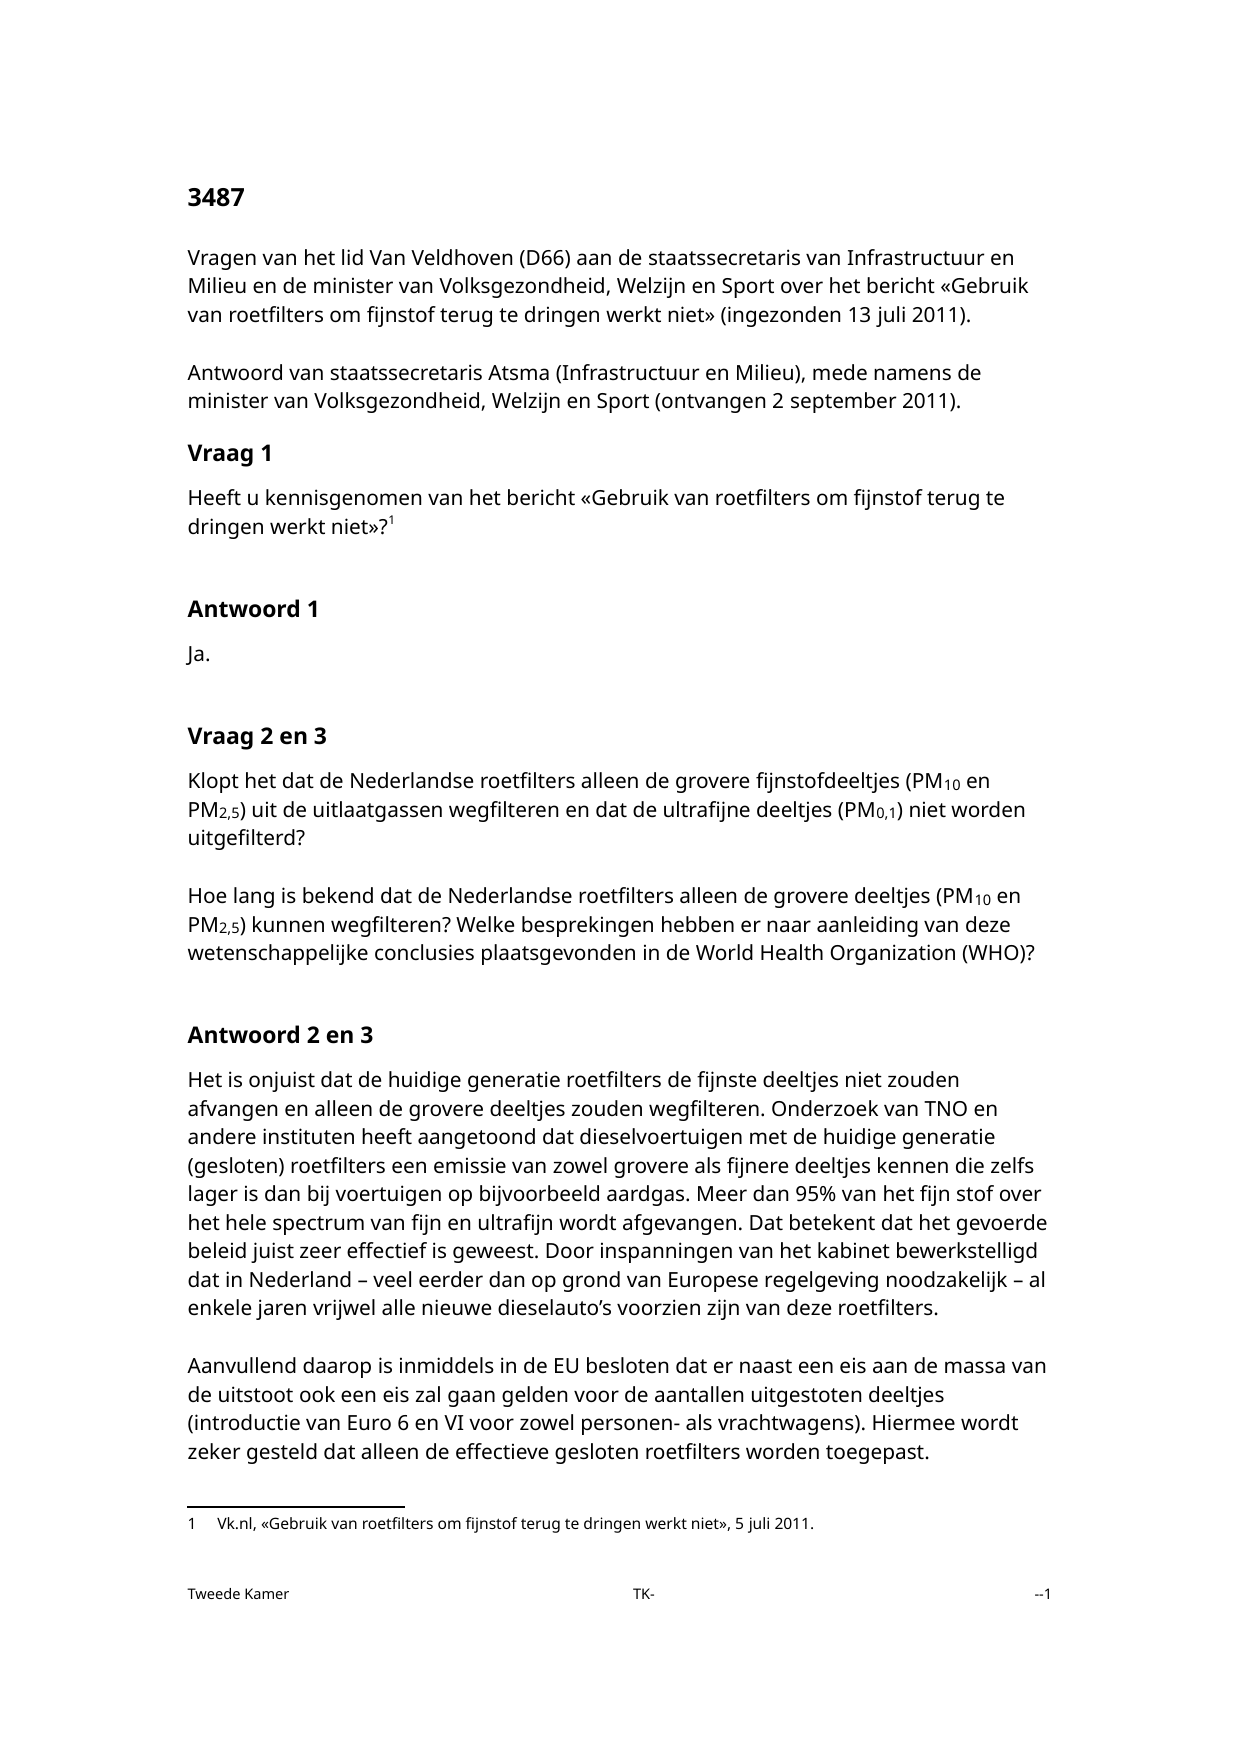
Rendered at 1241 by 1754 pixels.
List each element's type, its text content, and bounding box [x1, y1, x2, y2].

text 3487 [187, 179, 1053, 213]
subtitle Antwoord 2 en 3 [187, 1019, 1053, 1051]
text Klopt het dat de Nederlandse roetfilters alleen de grovere fijnstofdeeltjes (PM10 en PM2,5) uit de uitlaatgassen wegfilteren en dat de ultrafijne deeltjes (PM0,1) niet worden uitgefilterd? [187, 766, 1053, 852]
text Hoe lang is bekend dat de Nederlandse roetfilters alleen de grovere deeltjes (PM10 en PM2,5) kunnen wegfilteren? Welke besprekingen hebben er naar aanleiding van deze wetenschappelijke conclusies plaatsgevonden in de World Health Organization (WHO)? [187, 882, 1053, 967]
text Vk.nl, «Gebruik van roetfilters om fijnstof terug te dringen werkt niet», 5 juli 2011. [187, 1506, 1053, 1534]
subtitle Antwoord 1 [187, 593, 1053, 624]
text Aanvullend daarop is inmiddels in de EU besloten dat er naast een eis aan de massa van de uitstoot ook een eis zal gaan gelden voor de aantallen uitgestoten deeltjes (introductie van Euro 6 en VI voor zowel personen- als vrachtwagens). Hiermee wordt zeker gesteld dat alleen de effectieve gesloten roetfilters worden toegepast. [187, 1352, 1053, 1465]
text Vragen van het lid Van Veldhoven (D66) aan de staatssecretaris van Infrastructuur en Milieu en de minister van Volksgezondheid, Welzijn en Sport over het bericht «Gebruik van roetfilters om fijnstof terug te dringen werkt niet» (ingezonden 13 juli 2011). [187, 243, 1053, 328]
text Ja. [187, 639, 1053, 667]
text Heeft u kennisgenomen van het bericht «Gebruik van roetfilters om fijnstof terug te dringen werkt niet»? [187, 483, 1053, 540]
text Antwoord van staatssecretaris Atsma (Infrastructuur en Milieu), mede namens de minister van Volksgezondheid, Welzijn en Sport (ontvangen 2 september 2011). [187, 358, 1053, 415]
text Het is onjuist dat de huidige generatie roetfilters de fijnste deeltjes niet zouden afvangen en alleen de grovere deeltjes zouden wegfilteren. Onderzoek van TNO en andere instituten heeft aangetoond dat dieselvoertuigen met de huidige generatie (gesloten) roetfilters een emissie van zowel grovere als fijnere deeltjes kennen die zelfs lager is dan bij voertuigen op bijvoorbeeld aardgas. Meer dan 95% van het fijn stof over het hele spectrum van fijn en ultrafijn wordt afgevangen. Dat betekent dat het gevoerde beleid juist zeer effectief is geweest. Door inspanningen van het kabinet bewerkstelligd dat in Nederland – veel eerder dan op grond van Europese regelgeving noodzakelijk – al enkele jaren vrijwel alle nieuwe dieselauto’s voorzien zijn van deze roetfilters. [187, 1066, 1053, 1322]
subtitle Vraag 1 [187, 437, 1053, 468]
subtitle Vraag 2 en 3 [187, 720, 1053, 751]
